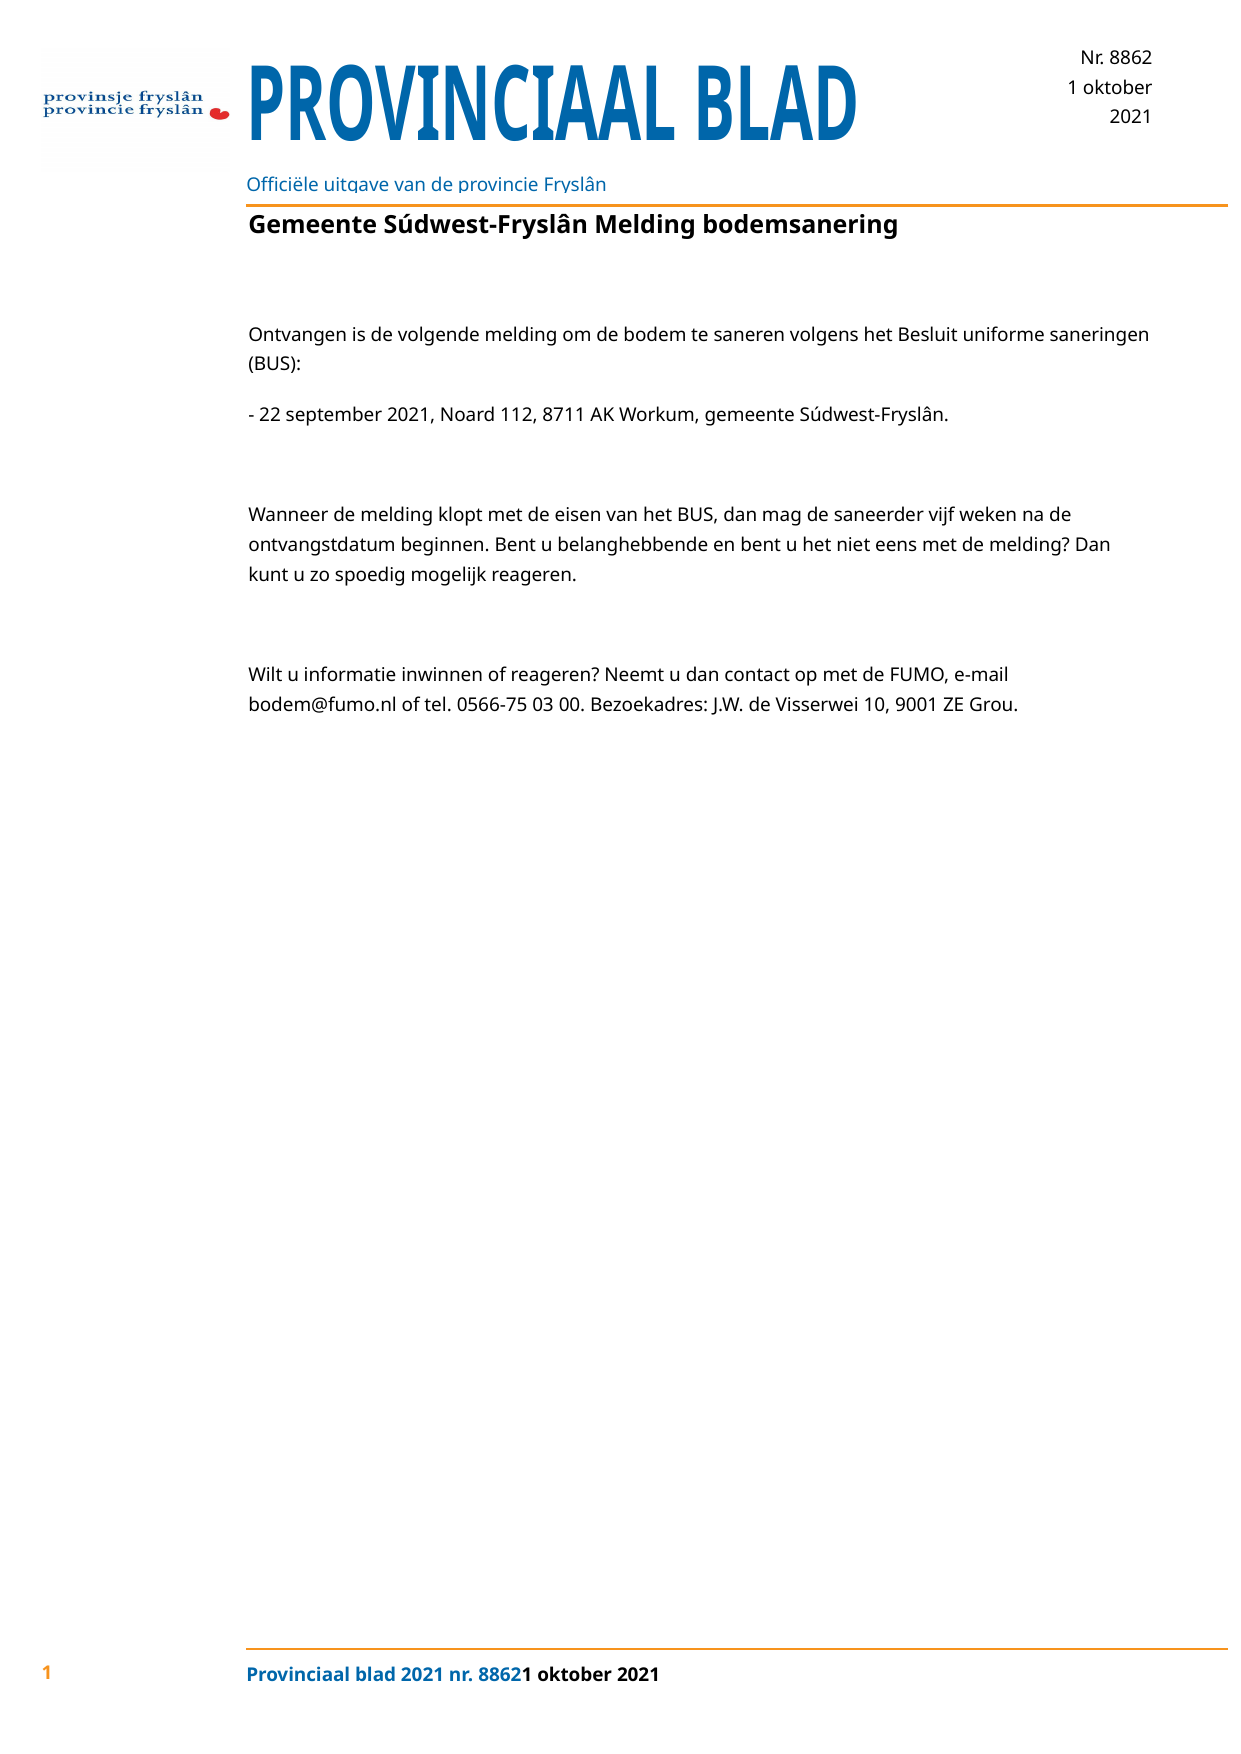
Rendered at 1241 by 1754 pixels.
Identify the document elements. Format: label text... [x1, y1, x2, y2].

picture [41, 47, 231, 172]
text Gemeente Súdwest-Fryslân Melding bodemsanering [248, 207, 1152, 241]
text Wilt u informatie inwinnen of reageren? Neemt u dan contact op met de FUMO, e-mail bodem@fumo.nl of tel. 0566-75 03 00. Bezoekadres: J.W. de Visserwei 10, 9001 ZE Grou. [248, 662, 1152, 717]
text - 22 september 2021, Noard 112, 8711 AK Workum, gemeente Súdwest-Fryslân. [248, 401, 1152, 426]
text Ontvangen is de volgende melding om de bodem te saneren volgens het Besluit uniforme saneringen (BUS): [248, 321, 1152, 376]
text Wanneer de melding klopt met de eisen van het BUS, dan mag de saneerder vijf weken na de ontvangstdatum beginnen. Bent u belanghebbende en bent u het niet eens met de melding? Dan kunt u zo spoedig mogelijk reageren. [248, 502, 1152, 586]
